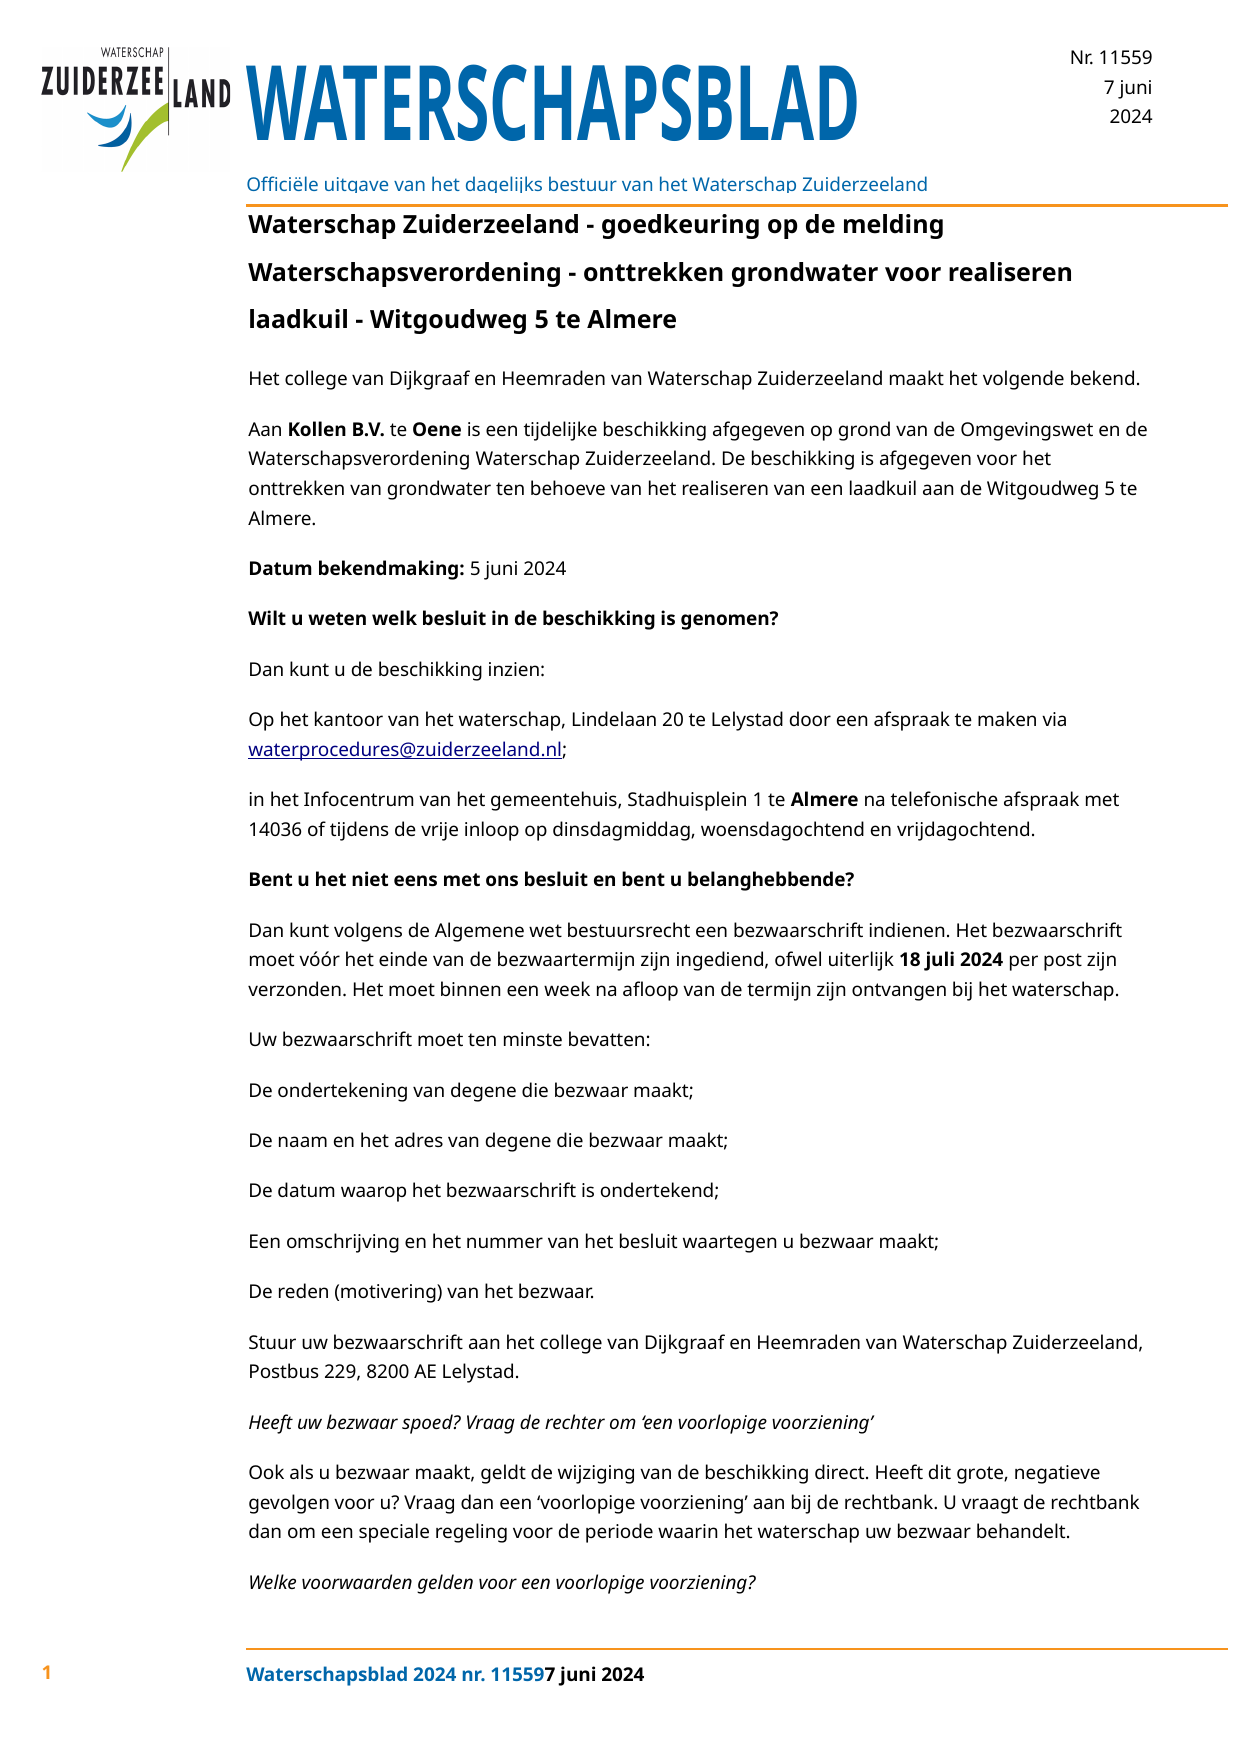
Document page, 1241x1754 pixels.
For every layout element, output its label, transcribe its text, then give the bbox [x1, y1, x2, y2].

picture [41, 47, 231, 172]
text Dan kunt u de beschikking inzien: [248, 656, 1152, 682]
text in het Infocentrum van het gemeentehuis, Stadhuisplein 1 te Almere na telefonische afspraak met 14036 of tijdens de vrije inloop op dinsdagmiddag, woensdagochtend en vrijdagochtend. [248, 786, 1152, 842]
text Het college van Dijkgraaf en Heemraden van Waterschap Zuiderzeeland maakt het volgende bekend. [248, 366, 1152, 391]
text Welke voorwaarden gelden voor een voorlopige voorziening? [248, 1569, 1152, 1594]
text Dan kunt volgens de Algemene wet bestuursrecht een bezwaarschrift indienen. Het bezwaarschrift moet vóór het einde van de bezwaartermijn zijn ingediend, ofwel uiterlijk 18 juli 2024 per post zijn verzonden. Het moet binnen een week na afloop van de termijn zijn ontvangen bij het waterschap. [248, 917, 1152, 1002]
text Ook als u bezwaar maakt, geldt de wijziging van de beschikking direct. Heeft dit grote, negatieve gevolgen voor u? Vraag dan een ‘voorlopige voorziening’ aan bij de rechtbank. U vraagt de rechtbank dan om een speciale regeling voor de periode waarin het waterschap uw bezwaar behandelt. [248, 1459, 1152, 1544]
text Datum bekendmaking: 5 juni 2024 [248, 555, 1152, 581]
text De datum waarop het bezwaarschrift is ondertekend; [248, 1178, 1152, 1203]
text Heeft uw bezwaar spoed? Vraag de rechter om ‘een voorlopige voorziening’ [248, 1409, 1152, 1434]
text De reden (motivering) van het bezwaar. [248, 1278, 1152, 1304]
text Aan Kollen B.V. te Oene is een tijdelijke beschikking afgegeven op grond van de Omgevingswet en de Waterschapsverordening Waterschap Zuiderzeeland. De beschikking is afgegeven voor het onttrekken van grondwater ten behoeve van het realiseren van een laadkuil aan de Witgoudweg 5 te Almere. [248, 416, 1152, 530]
text De ondertekening van degene die bezwaar maakt; [248, 1077, 1152, 1102]
text Stuur uw bezwaarschrift aan het college van Dijkgraaf en Heemraden van Waterschap Zuiderzeeland, Postbus 229, 8200 AE Lelystad. [248, 1329, 1152, 1384]
text Wilt u weten welk besluit in de beschikking is genomen? [248, 606, 1152, 631]
text Waterschap Zuiderzeeland - goedkeuring op de melding Waterschapsverordening - onttrekken grondwater voor realiseren laadkuil - Witgoudweg 5 te Almere [248, 207, 1152, 336]
text Bent u het niet eens met ons besluit en bent u belanghebbende? [248, 866, 1152, 892]
text Uw bezwaarschrift moet ten minste bevatten: [248, 1026, 1152, 1052]
text Op het kantoor van het waterschap, Lindelaan 20 te Lelystad door een afspraak te maken via waterprocedures@zuiderzeeland.nl; [248, 706, 1152, 762]
text De naam en het adres van degene die bezwaar maakt; [248, 1127, 1152, 1153]
text Een omschrijving en het nummer van het besluit waartegen u bezwaar maakt; [248, 1228, 1152, 1254]
